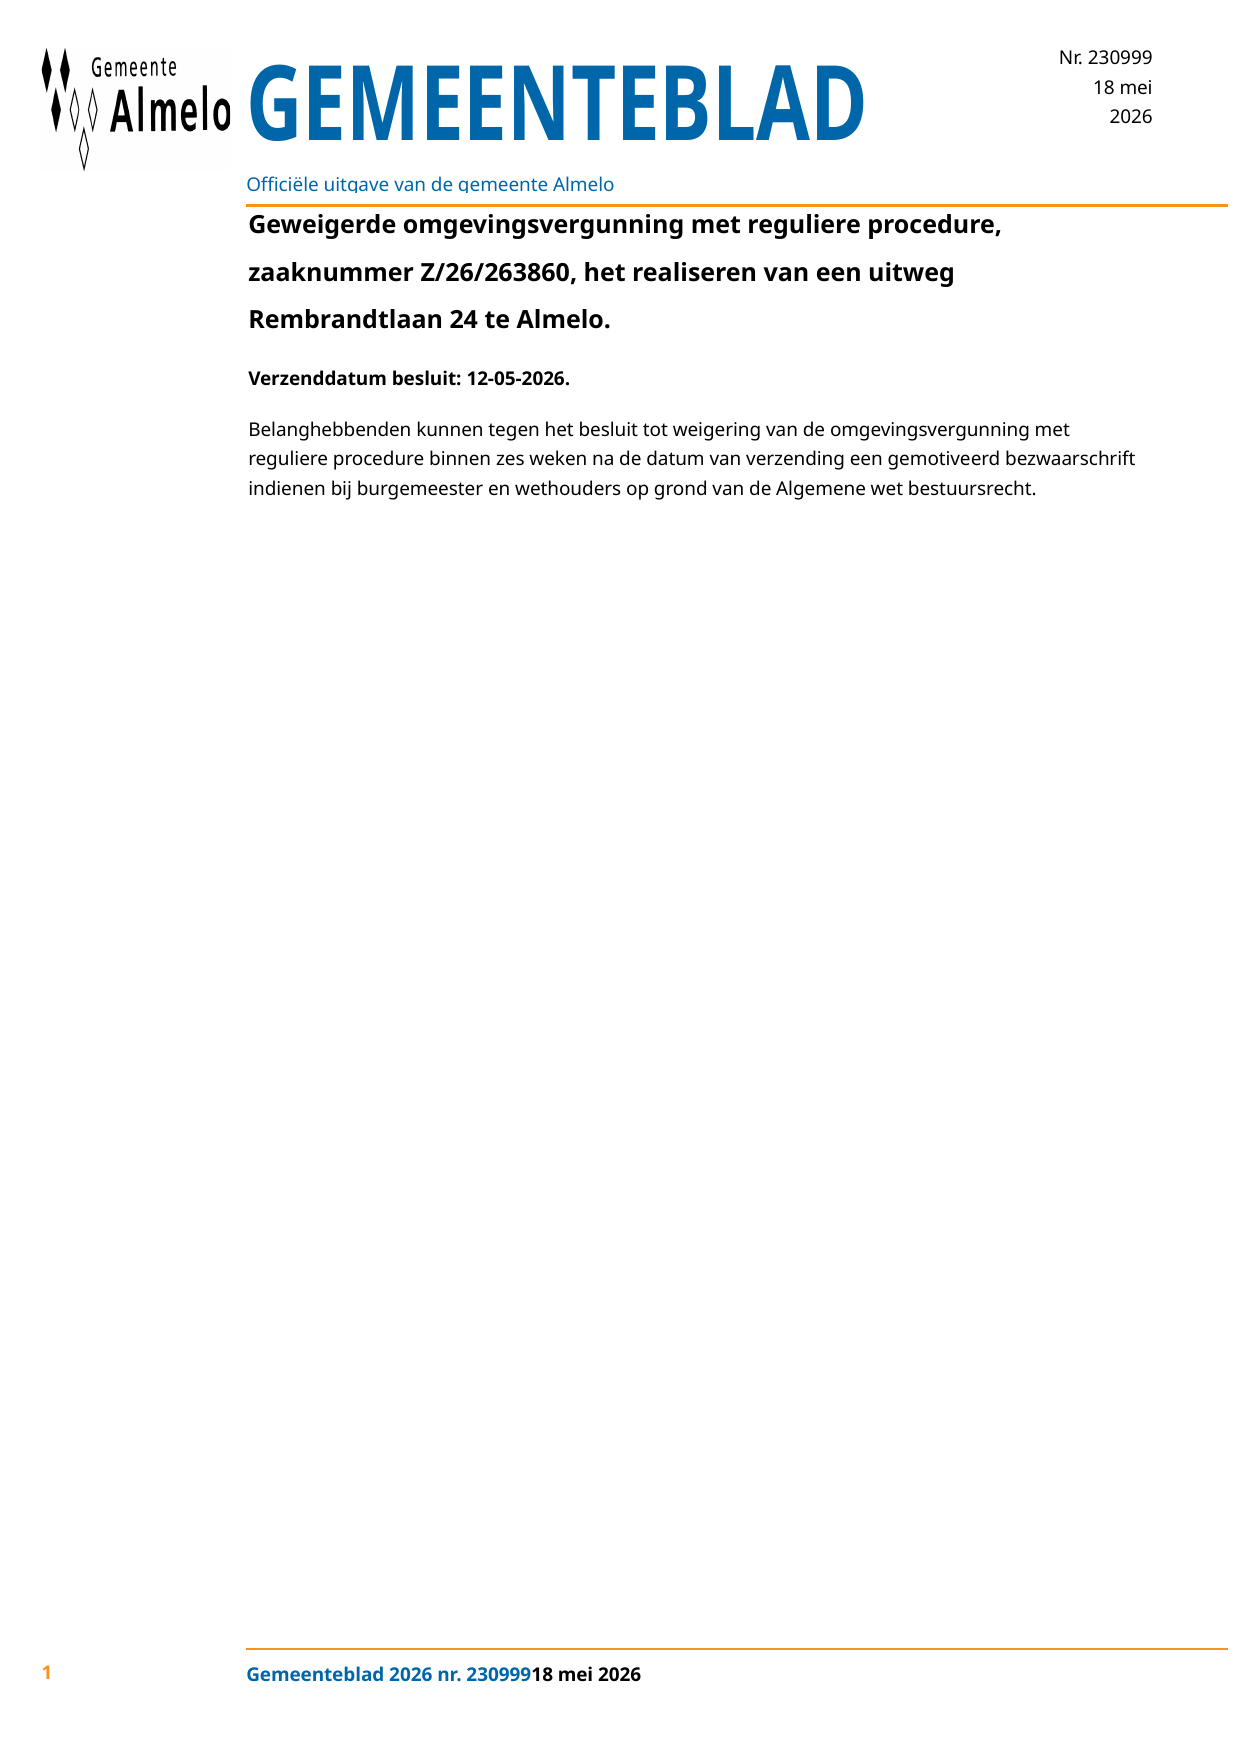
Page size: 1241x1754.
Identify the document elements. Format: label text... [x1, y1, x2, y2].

picture [41, 47, 231, 172]
text Geweigerde omgevingsvergunning met reguliere procedure, zaaknummer Z/26/263860, het realiseren van een uitweg Rembrandtlaan 24 te Almelo. [248, 207, 1152, 336]
text Verzenddatum besluit: 12-05-2026. [248, 366, 1152, 391]
text Belanghebbenden kunnen tegen het besluit tot weigering van de omgevingsvergunning met reguliere procedure binnen zes weken na de datum van verzending een gemotiveerd bezwaarschrift indienen bij burgemeester en wethouders op grond van de Algemene wet bestuursrecht. [248, 416, 1152, 501]
